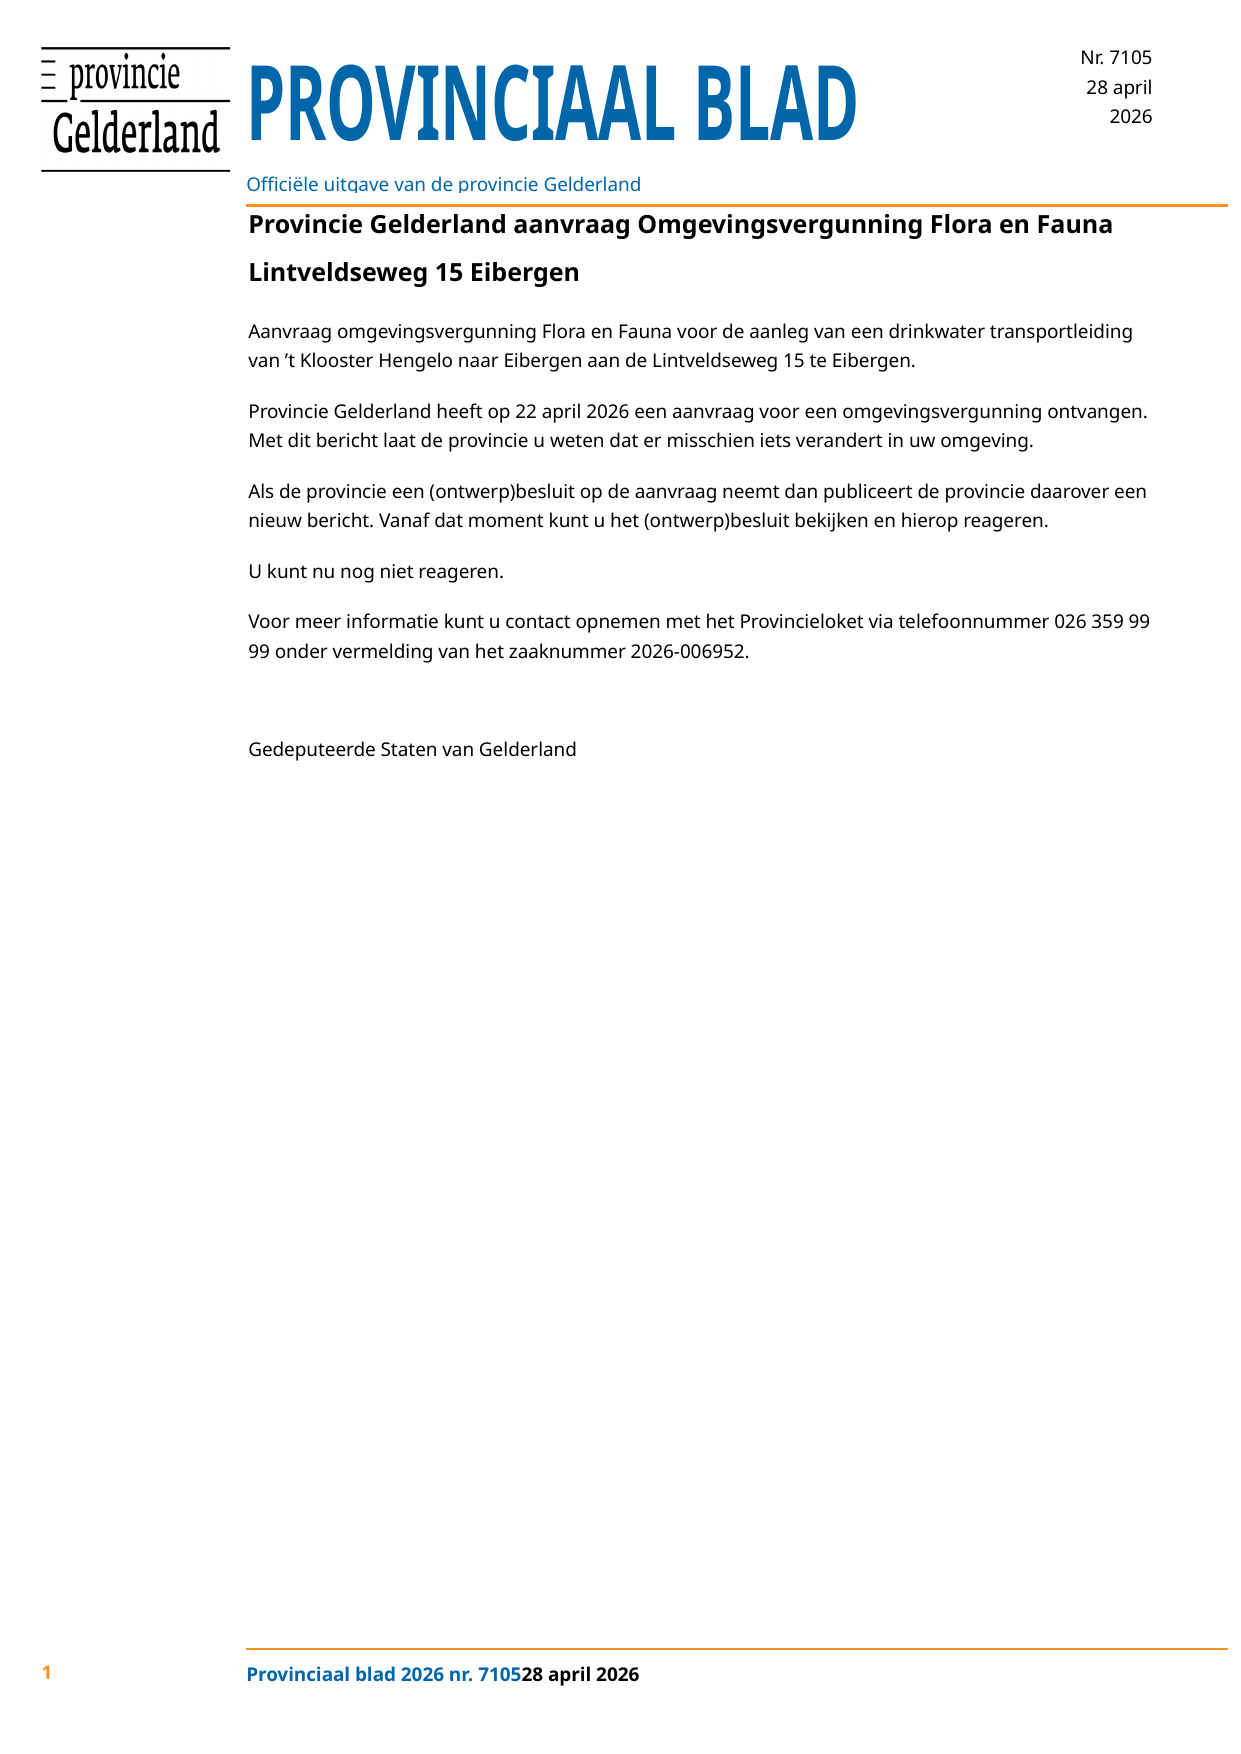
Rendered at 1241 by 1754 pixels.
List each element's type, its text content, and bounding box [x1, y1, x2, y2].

text Aanvraag omgevingsvergunning Flora en Fauna voor de aanleg van een drinkwater transportleiding van ’t Klooster Hengelo naar Eibergen aan de Lintveldseweg 15 te Eibergen. [248, 318, 1152, 373]
text Gedeputeerde Staten van Gelderland [248, 736, 1152, 762]
picture [41, 47, 231, 172]
text Als de provincie een (ontwerp)besluit op de aanvraag neemt dan publiceert de provincie daarover een nieuw bericht. Vanaf dat moment kunt u het (ontwerp)besluit bekijken en hierop reageren. [248, 478, 1152, 533]
text Voor meer informatie kunt u contact opnemen met het Provincieloket via telefoonnummer 026 359 99 99 onder vermelding van het zaaknummer 2026-006952. [248, 608, 1152, 664]
text Provincie Gelderland heeft op 22 april 2026 een aanvraag voor een omgevingsvergunning ontvangen. Met dit bericht laat de provincie u weten dat er misschien iets verandert in uw omgeving. [248, 398, 1152, 453]
text Provincie Gelderland aanvraag Omgevingsvergunning Flora en Fauna Lintveldseweg 15 Eibergen [248, 207, 1152, 288]
text U kunt nu nog niet reageren. [248, 558, 1152, 584]
